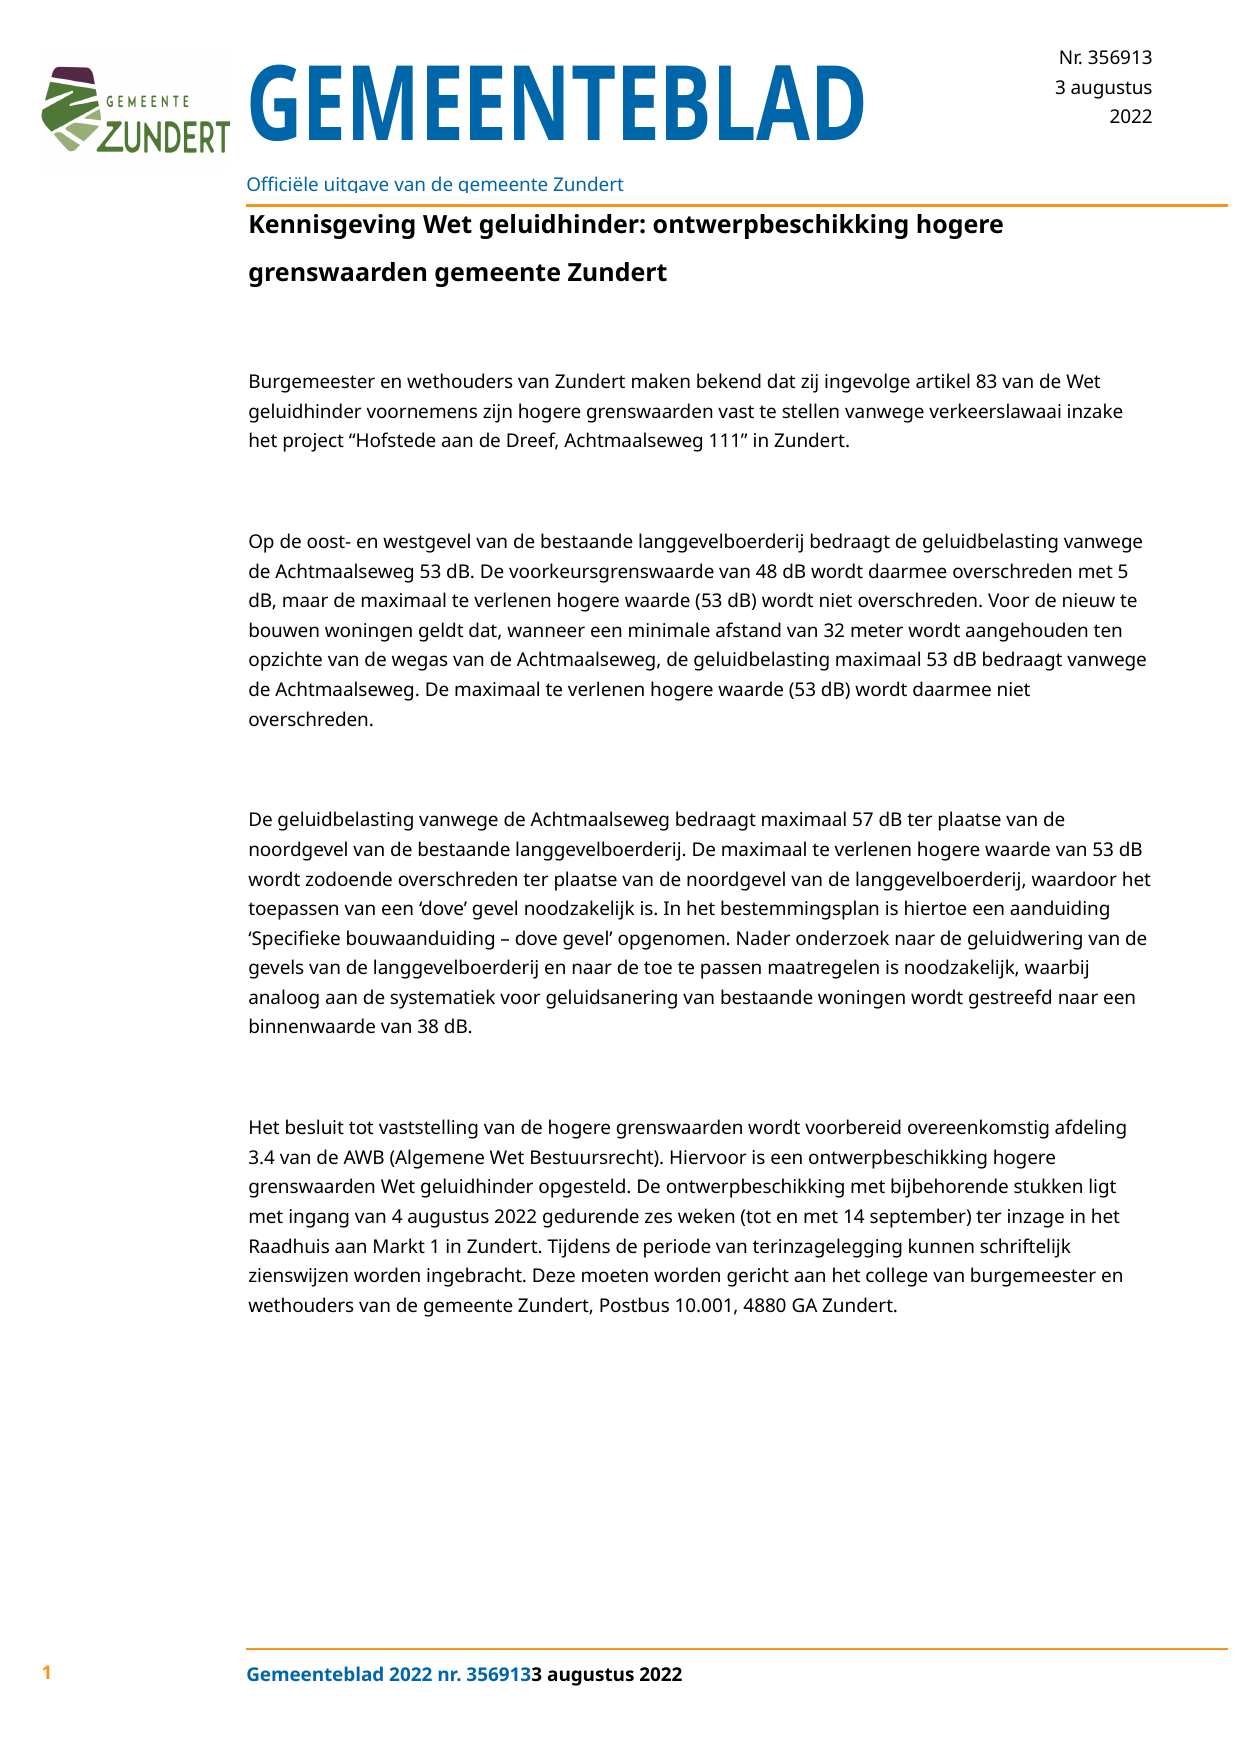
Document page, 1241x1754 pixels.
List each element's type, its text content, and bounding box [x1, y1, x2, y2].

text Burgemeester en wethouders van Zundert maken bekend dat zij ingevolge artikel 83 van de Wet geluidhinder voornemens zijn hogere grenswaarden vast te stellen vanwege verkeerslawaai inzake het project “Hofstede aan de Dreef, Achtmaalseweg 111” in Zundert. [248, 368, 1152, 453]
text Op de oost- en westgevel van de bestaande langgevelboerderij bedraagt de geluidbelasting vanwege de Achtmaalseweg 53 dB. De voorkeursgrenswaarde van 48 dB wordt daarmee overschreden met 5 dB, maar de maximaal te verlenen hogere waarde (53 dB) wordt niet overschreden. Voor de nieuw te bouwen woningen geldt dat, wanneer een minimale afstand van 32 meter wordt aangehouden ten opzichte van de wegas van de Achtmaalseweg, de geluidbelasting maximaal 53 dB bedraagt vanwege de Achtmaalseweg. De maximaal te verlenen hogere waarde (53 dB) wordt daarmee niet overschreden. [248, 528, 1152, 732]
picture [41, 47, 231, 172]
text Het besluit tot vaststelling van de hogere grenswaarden wordt voorbereid overeenkomstig afdeling 3.4 van de AWB (Algemene Wet Bestuursrecht). Hiervoor is een ontwerpbeschikking hogere grenswaarden Wet geluidhinder opgesteld. De ontwerpbeschikking met bijbehorende stukken ligt met ingang van 4 augustus 2022 gedurende zes weken (tot en met 14 september) ter inzage in het Raadhuis aan Markt 1 in Zundert. Tijdens de periode van terinzagelegging kunnen schriftelijk zienswijzen worden ingebracht. Deze moeten worden gericht aan het college van burgemeester en wethouders van de gemeente Zundert, Postbus 10.001, 4880 GA Zundert. [248, 1114, 1152, 1318]
text Kennisgeving Wet geluidhinder: ontwerpbeschikking hogere grenswaarden gemeente Zundert [248, 207, 1152, 288]
text De geluidbelasting vanwege de Achtmaalseweg bedraagt maximaal 57 dB ter plaatse van de noordgevel van de bestaande langgevelboerderij. De maximaal te verlenen hogere waarde van 53 dB wordt zodoende overschreden ter plaatse van de noordgevel van de langgevelboerderij, waardoor het toepassen van een ‘dove’ gevel noodzakelijk is. In het bestemmingsplan is hiertoe een aanduiding ‘Specifieke bouwaanduiding – dove gevel’ opgenomen. Nader onderzoek naar de geluidwering van de gevels van de langgevelboerderij en naar de toe te passen maatregelen is noodzakelijk, waarbij analoog aan de systematiek voor geluidsanering van bestaande woningen wordt gestreefd naar een binnenwaarde van 38 dB. [248, 807, 1152, 1039]
